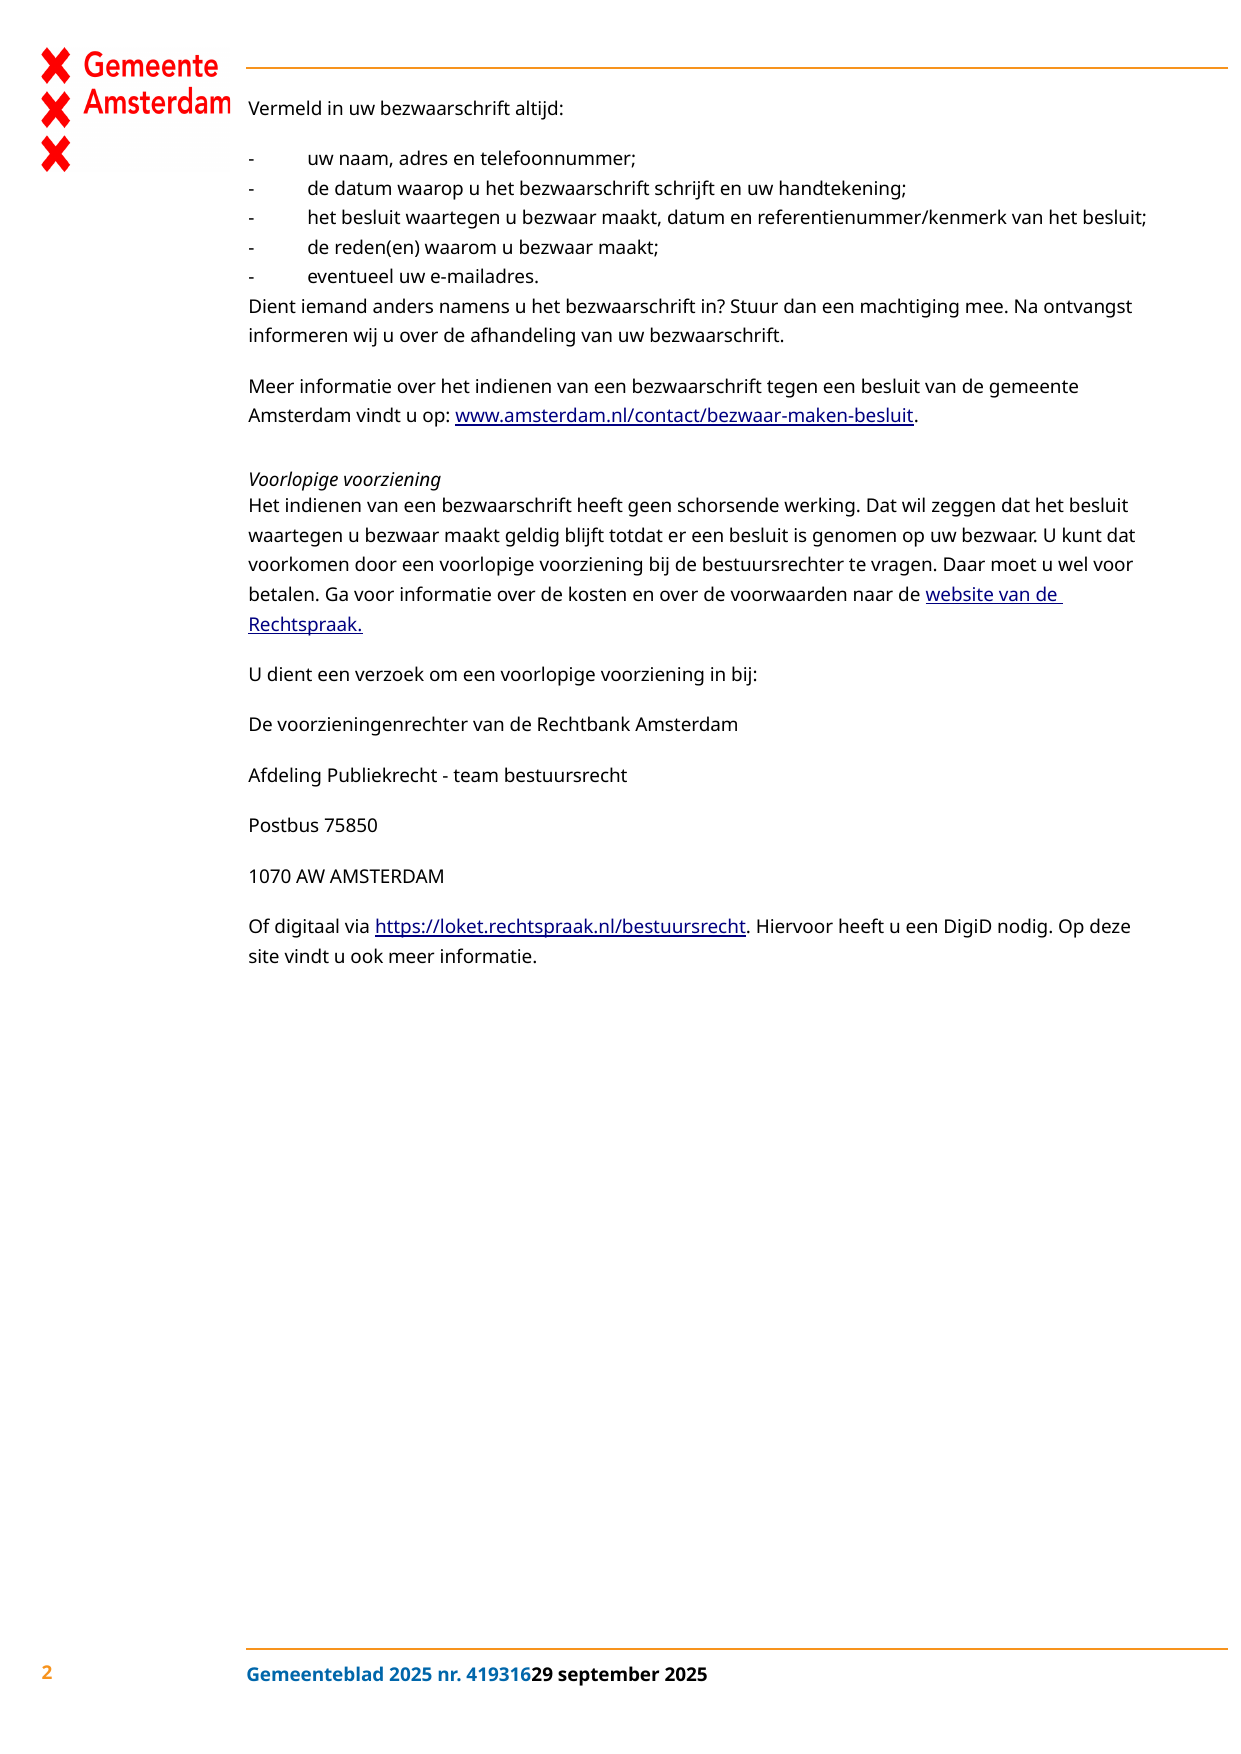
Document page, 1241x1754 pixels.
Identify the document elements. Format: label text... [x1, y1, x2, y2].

text Meer informatie over het indienen van een bezwaarschrift tegen een besluit van de gemeente Amsterdam vindt u op: www.amsterdam.nl/contact/bezwaar-maken-besluit. [248, 373, 1152, 428]
text U dient een verzoek om een voorlopige voorziening in bij: [248, 661, 1152, 687]
list de datum waarop u het bezwaarschrift schrijft en uw handtekening; [248, 175, 1152, 201]
text Dient iemand anders namens u het bezwaarschrift in? Stuur dan een machtiging mee. Na ontvangst informeren wij u over de afhandeling van uw bezwaarschrift. [248, 293, 1152, 348]
text Het indienen van een bezwaarschrift heeft geen schorsende werking. Dat wil zeggen dat het besluit waartegen u bezwaar maakt geldig blijft totdat er een besluit is genomen op uw bezwaar. U kunt dat voorkomen door een voorlopige voorziening bij de bestuursrechter te vragen. Daar moet u wel voor betalen. Ga voor informatie over de kosten en over de voorwaarden naar de website van de Rechtspraak. [248, 492, 1152, 636]
list eventueel uw e-mailadres. [248, 263, 1152, 289]
list het besluit waartegen u bezwaar maakt, datum en referentienummer/kenmerk van het besluit; [248, 204, 1152, 230]
text Postbus 75850 [248, 812, 1152, 838]
list de reden(en) waarom u bezwaar maakt; [248, 234, 1152, 260]
text Voorlopige voorziening [248, 467, 1152, 492]
text Of digitaal via https://loket.rechtspraak.nl/bestuursrecht. Hiervoor heeft u een DigiD nodig. Op deze site vindt u ook meer informatie. [248, 913, 1152, 968]
picture [41, 47, 231, 172]
text Vermeld in uw bezwaarschrift altijd: [248, 95, 1152, 121]
text Afdeling Publiekrecht - team bestuursrecht [248, 762, 1152, 788]
text De voorzieningenrechter van de Rechtbank Amsterdam [248, 712, 1152, 737]
list uw naam, adres en telefoonnummer; [248, 145, 1152, 171]
text 1070 AW AMSTERDAM [248, 863, 1152, 888]
